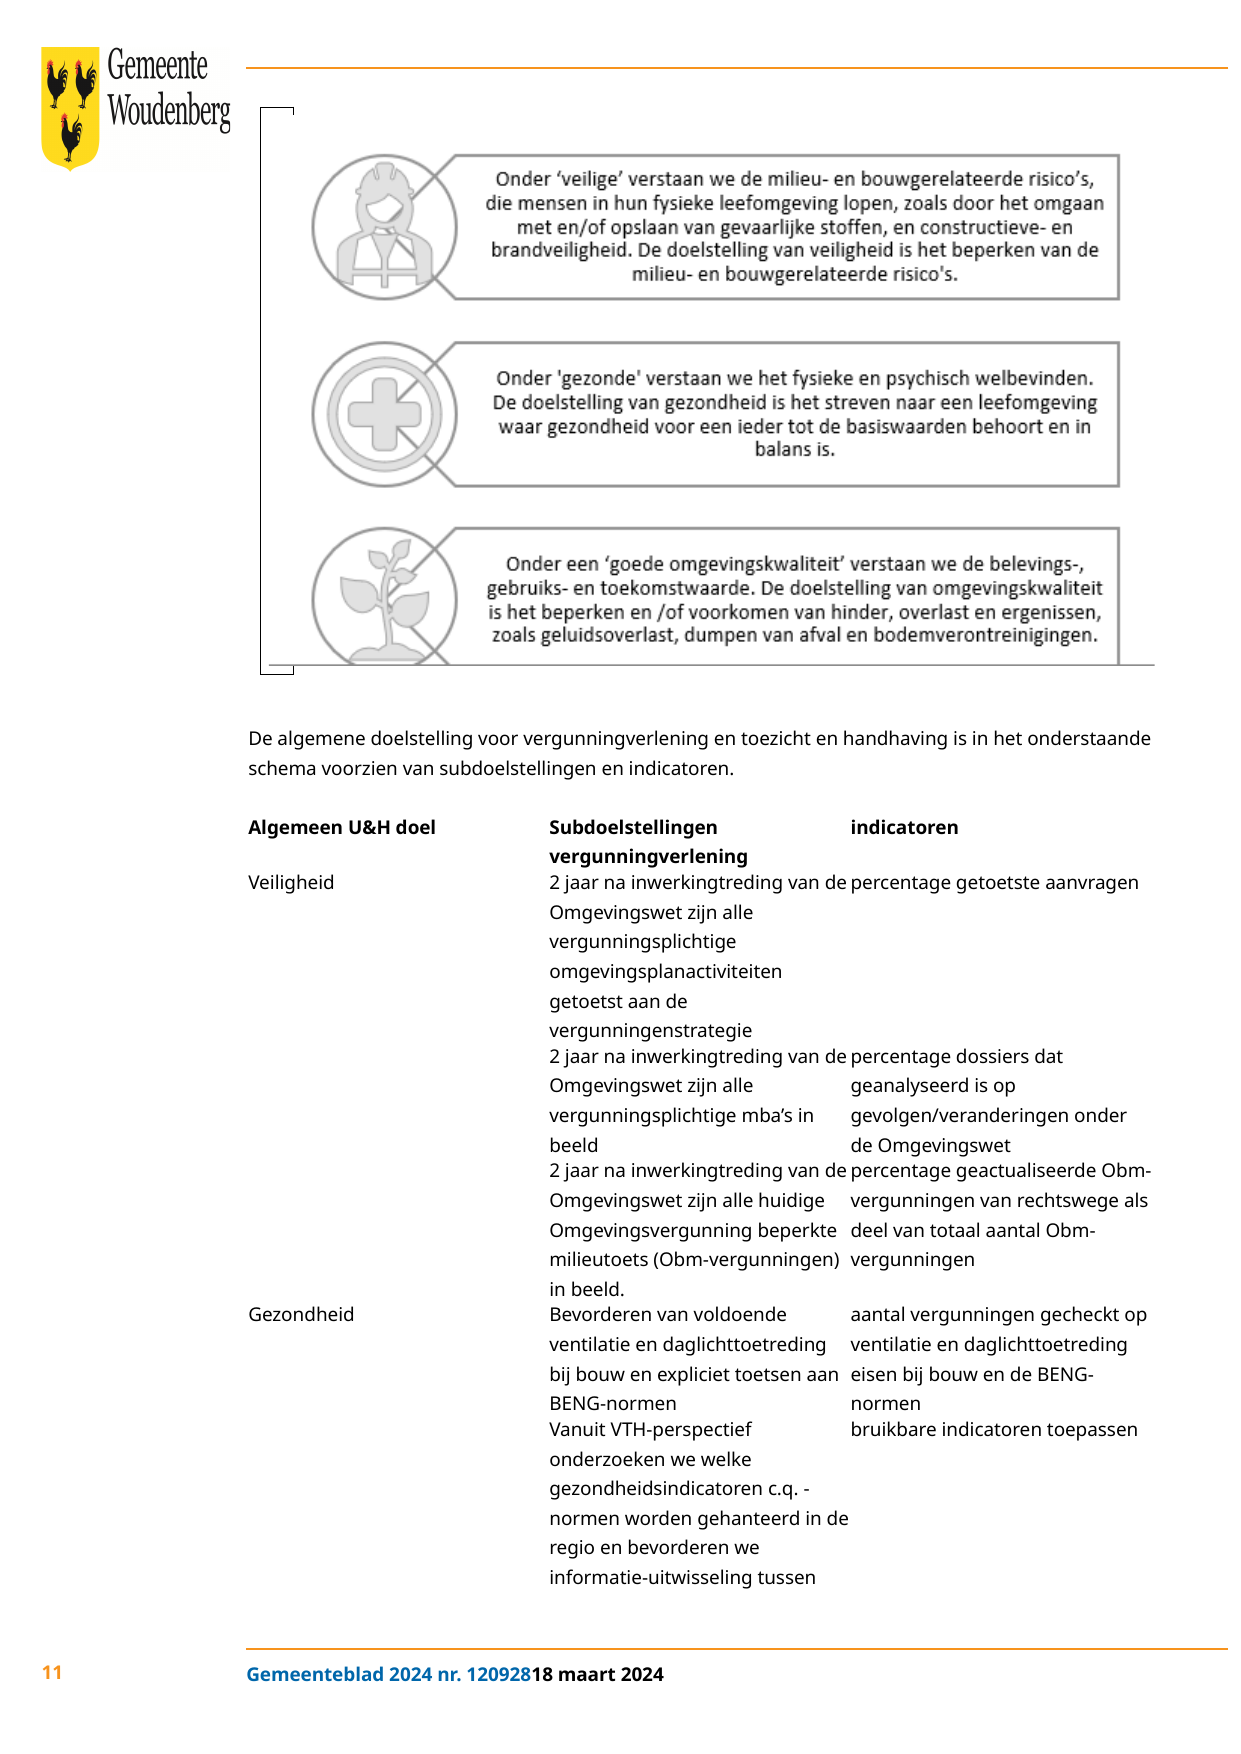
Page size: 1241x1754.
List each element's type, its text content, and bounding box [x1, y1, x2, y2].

table_cell Veiligheid [248, 870, 549, 1302]
table_cell bruikbare indicatoren toepassen [850, 1416, 1152, 1590]
table_cell 2 jaar na inwerkingtreding van de Omgevingswet zijn alle huidige Omgevingsvergunning beperkte milieutoets (Obm-vergunningen) in beeld. [549, 1158, 850, 1302]
table_cell percentage geactualiseerde Obm-vergunningen van rechtswege als deel van totaal aantal Obm-vergunningen [850, 1158, 1152, 1302]
table_cell aantal vergunningen gecheckt op ventilatie en daglichttoetreding eisen bij bouw en de BENG-normen [850, 1302, 1152, 1416]
text De algemene doelstelling voor vergunningverlening en toezicht en handhaving is in het onderstaande schema voorzien van subdoelstellingen en indicatoren. [248, 725, 1152, 781]
table_cell Bevorderen van voldoende ventilatie en daglichttoetreding bij bouw en expliciet toetsen aan BENG-normen [549, 1302, 850, 1416]
table_cell Gezondheid [248, 1302, 549, 1590]
table_cell percentage getoetste aanvragen [850, 870, 1152, 1043]
table_header Algemeen U&H doel [248, 814, 549, 869]
table_cell 2 jaar na inwerkingtreding van de Omgevingswet zijn alle vergunningsplichtige mba’s in beeld [549, 1043, 850, 1158]
table_cell 2 jaar na inwerkingtreding van de Omgevingswet zijn alle vergunningsplichtige omgevingsplanactiviteiten getoetst aan de vergunningenstrategie [549, 870, 850, 1043]
table_header indicatoren [850, 814, 1152, 869]
picture [268, 115, 1155, 666]
picture [41, 47, 231, 172]
table_cell Vanuit VTH-perspectief onderzoeken we welke gezondheidsindicatoren c.q. -normen worden gehanteerd in de regio en bevorderen we informatie-uitwisseling tussen [549, 1416, 850, 1590]
table_header Subdoelstellingen vergunningverlening [549, 814, 850, 869]
table_cell percentage dossiers dat geanalyseerd is op gevolgen/veranderingen onder de Omgevingswet [850, 1043, 1152, 1158]
